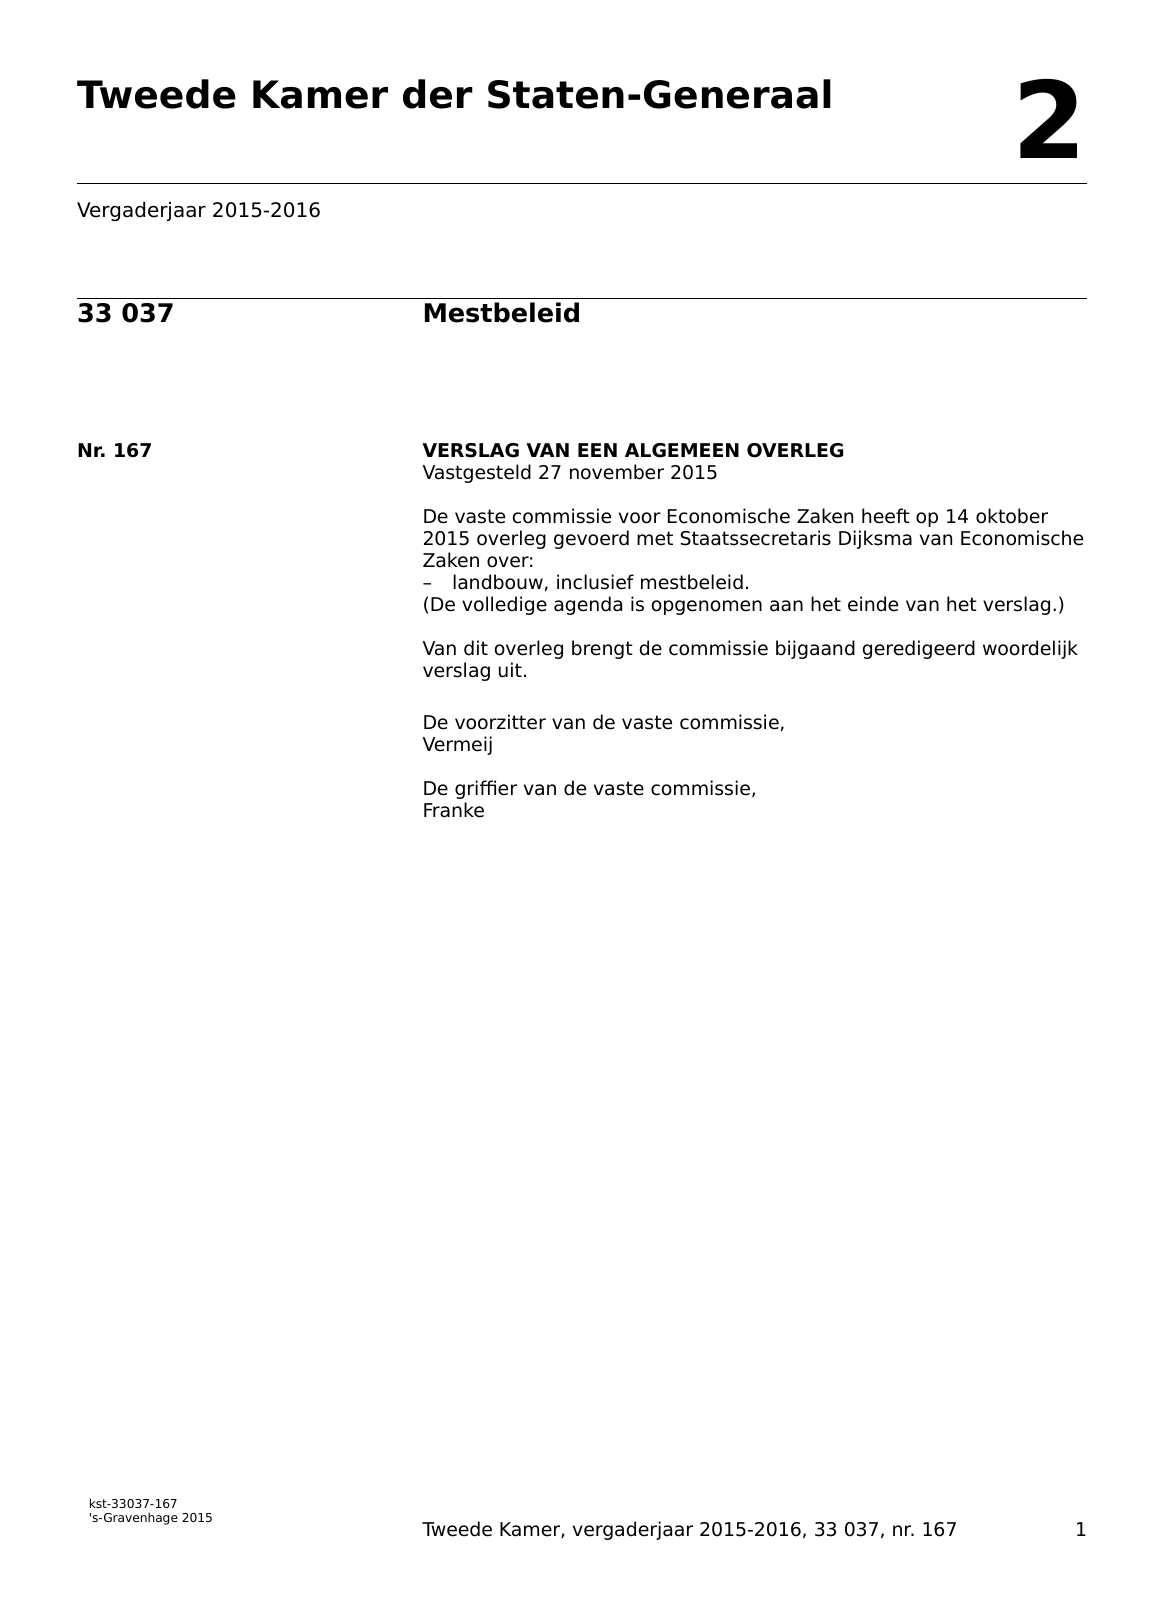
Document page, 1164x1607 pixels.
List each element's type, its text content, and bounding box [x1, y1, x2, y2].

subtitle 33 037 Mestbeleid [77, 299, 1087, 329]
text (De volledige agenda is opgenomen aan het einde van het verslag.) [422, 594, 1087, 616]
text Van dit overleg brengt de commissie bijgaand geredigeerd woordelijk verslag uit. [422, 638, 1087, 682]
table_cell Vergaderjaar 2015-2016 [77, 184, 1087, 298]
text 's-Gravenhage 2015 [88, 1511, 323, 1525]
text De vaste commissie voor Economische Zaken heeft op 14 oktober 2015 overleg gevoerd met Staatssecretaris Dijksma van Economische Zaken over: [422, 506, 1087, 572]
subtitle Nr. 167 VERSLAG VAN EEN ALGEMEEN OVERLEG [77, 440, 1087, 462]
text – landbouw, inclusief mestbeleid. [422, 572, 1087, 594]
text De griffier van de vaste commissie, Franke [422, 778, 1087, 822]
text Vastgesteld 27 november 2015 [422, 462, 1087, 484]
table_header 2 [886, 59, 1087, 183]
text De voorzitter van de vaste commissie, Vermeij [422, 712, 1087, 756]
text kst-33037-167 [88, 1497, 323, 1511]
table_header Tweede Kamer der Staten-Generaal [77, 59, 886, 183]
